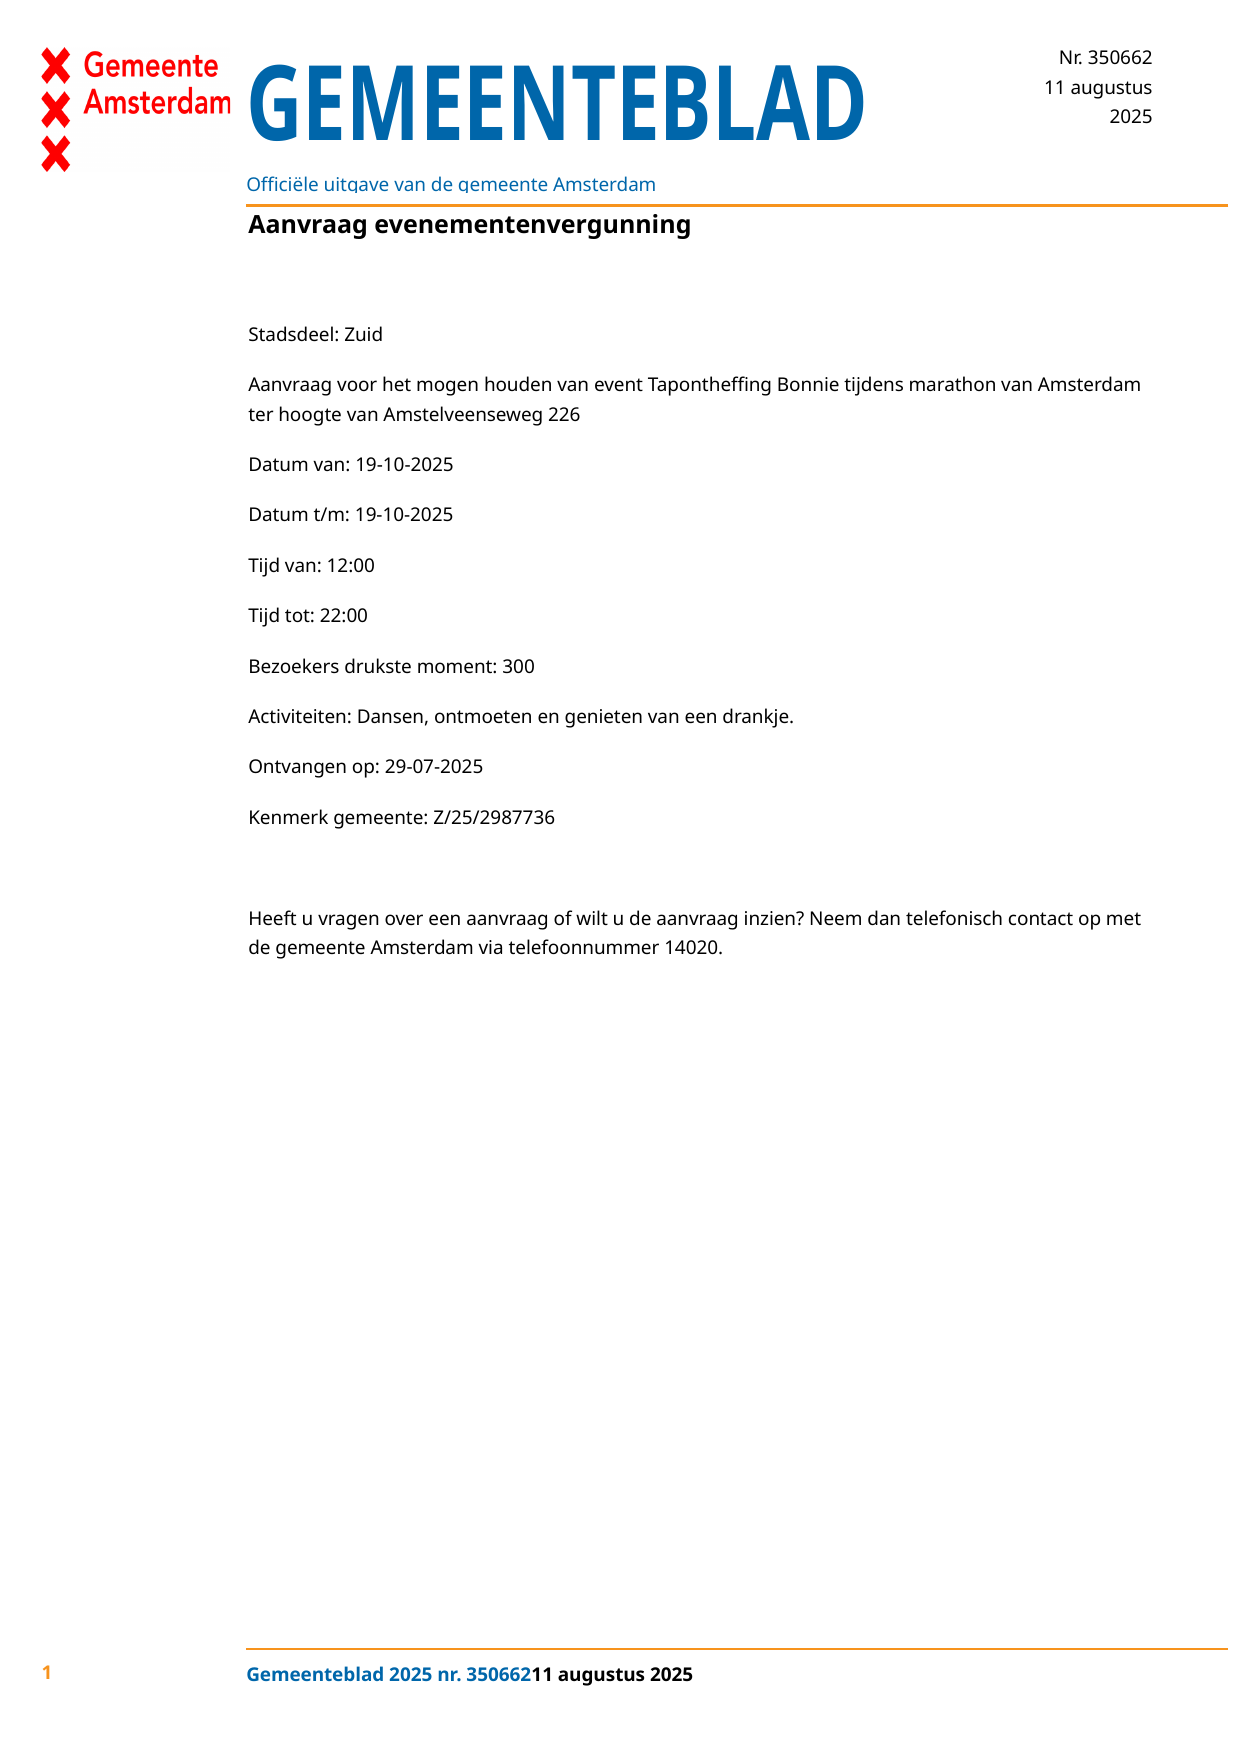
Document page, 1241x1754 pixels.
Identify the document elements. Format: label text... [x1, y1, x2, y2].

text Datum t/m: 19-10-2025 [248, 502, 1152, 527]
text Ontvangen op: 29-07-2025 [248, 754, 1152, 779]
text Aanvraag evenementenvergunning [248, 207, 1152, 241]
text Bezoekers drukste moment: 300 [248, 653, 1152, 678]
text Heeft u vragen over een aanvraag of wilt u de aanvraag inzien? Neem dan telefonisch contact op met de gemeente Amsterdam via telefoonnummer 14020. [248, 905, 1152, 960]
text Tijd van: 12:00 [248, 552, 1152, 578]
text Activiteiten: Dansen, ontmoeten en genieten van een drankje. [248, 703, 1152, 729]
text Aanvraag voor het mogen houden van event Tapontheffing Bonnie tijdens marathon van Amsterdam ter hoogte van Amstelveenseweg 226 [248, 371, 1152, 426]
text Tijd tot: 22:00 [248, 602, 1152, 628]
text Datum van: 19-10-2025 [248, 451, 1152, 477]
text Kenmerk gemeente: Z/25/2987736 [248, 804, 1152, 830]
text Stadsdeel: Zuid [248, 321, 1152, 346]
picture [41, 47, 231, 172]
